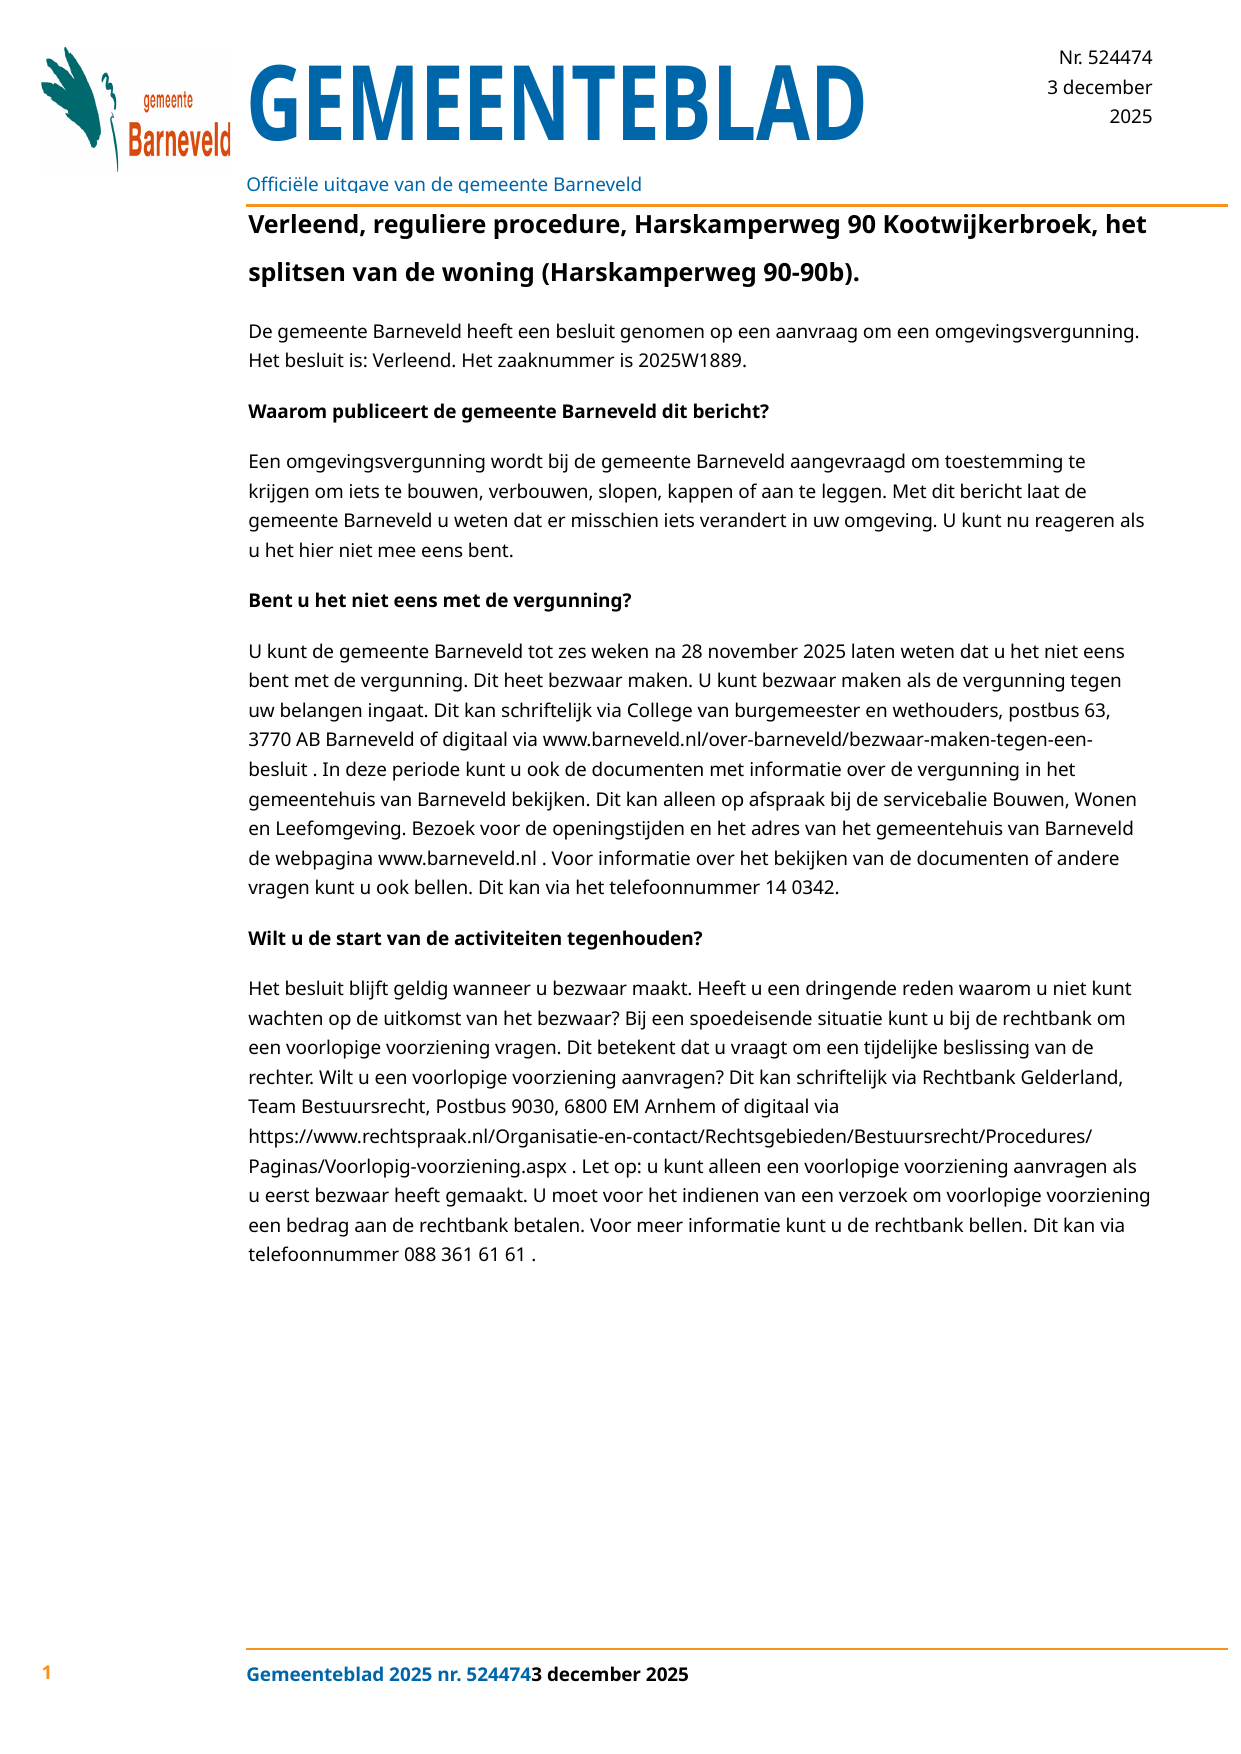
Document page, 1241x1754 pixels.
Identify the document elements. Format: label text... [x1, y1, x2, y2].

text Verleend, reguliere procedure, Harskamperweg 90 Kootwijkerbroek, het splitsen van de woning (Harskamperweg 90-90b). [248, 207, 1152, 288]
text Bent u het niet eens met de vergunning? [248, 587, 1152, 613]
text Het besluit blijft geldig wanneer u bezwaar maakt. Heeft u een dringende reden waarom u niet kunt wachten op de uitkomst van het bezwaar? Bij een spoedeisende situatie kunt u bij de rechtbank om een voorlopige voorziening vragen. Dit betekent dat u vraagt om een tijdelijke beslissing van de rechter. Wilt u een voorlopige voorziening aanvragen? Dit kan schriftelijk via Rechtbank Gelderland, Team Bestuursrecht, Postbus 9030, 6800 EM Arnhem of digitaal via https://www.rechtspraak.nl/Organisatie-en-contact/Rechtsgebieden/Bestuursrecht/Procedures/Paginas/Voorlopig-voorziening.aspx . Let op: u kunt alleen een voorlopige voorziening aanvragen als u eerst bezwaar heeft gemaakt. U moet voor het indienen van een verzoek om voorlopige voorziening een bedrag aan de rechtbank betalen. Voor meer informatie kunt u de rechtbank bellen. Dit kan via telefoonnummer 088 361 61 61 . [248, 975, 1152, 1267]
text Waarom publiceert de gemeente Barneveld dit bericht? [248, 398, 1152, 424]
picture [41, 47, 231, 172]
text Wilt u de start van de activiteiten tegenhouden? [248, 925, 1152, 951]
text De gemeente Barneveld heeft een besluit genomen op een aanvraag om een omgevingsvergunning. Het besluit is: Verleend. Het zaaknummer is 2025W1889. [248, 318, 1152, 373]
text U kunt de gemeente Barneveld tot zes weken na 28 november 2025 laten weten dat u het niet eens bent met de vergunning. Dit heet bezwaar maken. U kunt bezwaar maken als de vergunning tegen uw belangen ingaat. Dit kan schriftelijk via College van burgemeester en wethouders, postbus 63, 3770 AB Barneveld of digitaal via www.barneveld.nl/over-barneveld/bezwaar-maken-tegen-een-besluit . In deze periode kunt u ook de documenten met informatie over de vergunning in het gemeentehuis van Barneveld bekijken. Dit kan alleen op afspraak bij de servicebalie Bouwen, Wonen en Leefomgeving. Bezoek voor de openingstijden en het adres van het gemeentehuis van Barneveld de webpagina www.barneveld.nl . Voor informatie over het bekijken van de documenten of andere vragen kunt u ook bellen. Dit kan via het telefoonnummer 14 0342. [248, 638, 1152, 900]
text Een omgevingsvergunning wordt bij de gemeente Barneveld aangevraagd om toestemming te krijgen om iets te bouwen, verbouwen, slopen, kappen of aan te leggen. Met dit bericht laat de gemeente Barneveld u weten dat er misschien iets verandert in uw omgeving. U kunt nu reageren als u het hier niet mee eens bent. [248, 448, 1152, 563]
